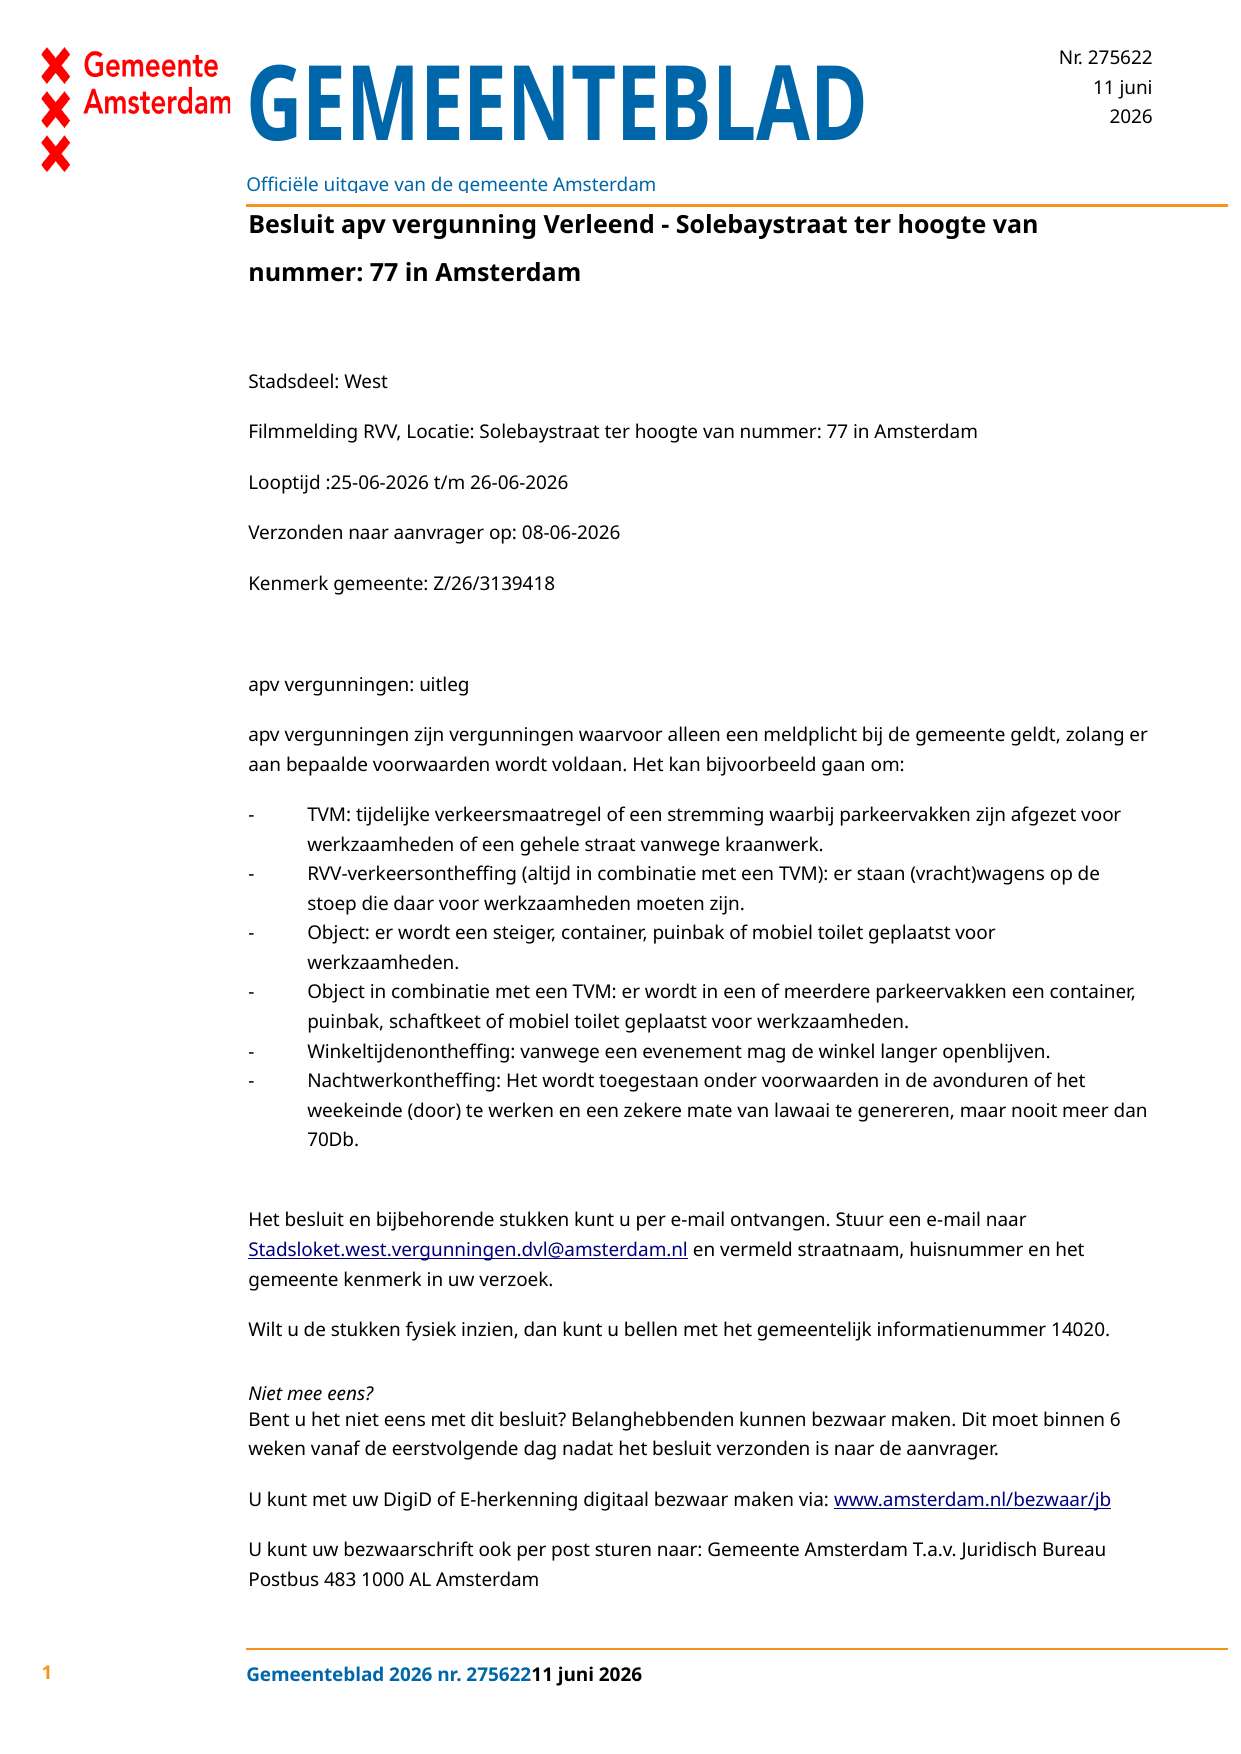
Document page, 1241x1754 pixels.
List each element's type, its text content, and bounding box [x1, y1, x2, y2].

text Het besluit en bijbehorende stukken kunt u per e-mail ontvangen. Stuur een e-mail naar Stadsloket.west.vergunningen.dvl@amsterdam.nl en vermeld straatnaam, huisnummer en het gemeente kenmerk in uw verzoek. [248, 1207, 1152, 1292]
text U kunt uw bezwaarschrift ook per post sturen naar: Gemeente Amsterdam T.a.v. Juridisch Bureau Postbus 483 1000 AL Amsterdam [248, 1536, 1152, 1592]
list RVV-verkeersontheffing (altijd in combinatie met een TVM): er staan (vracht)wagens op de stoep die daar voor werkzaamheden moeten zijn. [248, 860, 1152, 916]
text Looptijd :25-06-2026 t/m 26-06-2026 [248, 469, 1152, 495]
text Kenmerk gemeente: Z/26/3139418 [248, 570, 1152, 596]
text Bent u het niet eens met dit besluit? Belanghebbenden kunnen bezwaar maken. Dit moet binnen 6 weken vanaf de eerstvolgende dag nadat het besluit verzonden is naar de aanvrager. [248, 1406, 1152, 1461]
picture [41, 47, 231, 172]
text apv vergunningen: uitleg [248, 671, 1152, 697]
list Nachtwerkontheffing: Het wordt toegestaan onder voorwaarden in de avonduren of het weekeinde (door) te werken en een zekere mate van lawaai te genereren, maar nooit meer dan 70Db. [248, 1067, 1152, 1152]
text Wilt u de stukken fysiek inzien, dan kunt u bellen met het gemeentelijk informatienummer 14020. [248, 1316, 1152, 1342]
text U kunt met uw DigiD of E-herkenning digitaal bezwaar maken via: www.amsterdam.nl/bezwaar/jb [248, 1486, 1152, 1512]
text Besluit apv vergunning Verleend - Solebaystraat ter hoogte van nummer: 77 in Amsterdam [248, 207, 1152, 288]
text Filmmelding RVV, Locatie: Solebaystraat ter hoogte van nummer: 77 in Amsterdam [248, 419, 1152, 444]
list Object: er wordt een steiger, container, puinbak of mobiel toilet geplaatst voor werkzaamheden. [248, 919, 1152, 975]
list Winkeltijdenontheffing: vanwege een evenement mag de winkel langer openblijven. [248, 1038, 1152, 1064]
text apv vergunningen zijn vergunningen waarvoor alleen een meldplicht bij de gemeente geldt, zolang er aan bepaalde voorwaarden wordt voldaan. Het kan bijvoorbeeld gaan om: [248, 721, 1152, 777]
text Stadsdeel: West [248, 368, 1152, 394]
text Verzonden naar aanvrager op: 08-06-2026 [248, 519, 1152, 545]
list Object in combinatie met een TVM: er wordt in een of meerdere parkeervakken een container, puinbak, schaftkeet of mobiel toilet geplaatst voor werkzaamheden. [248, 979, 1152, 1034]
list TVM: tijdelijke verkeersmaatregel of een stremming waarbij parkeervakken zijn afgezet voor werkzaamheden of een gehele straat vanwege kraanwerk. [248, 801, 1152, 857]
text Niet mee eens? [248, 1380, 1152, 1406]
